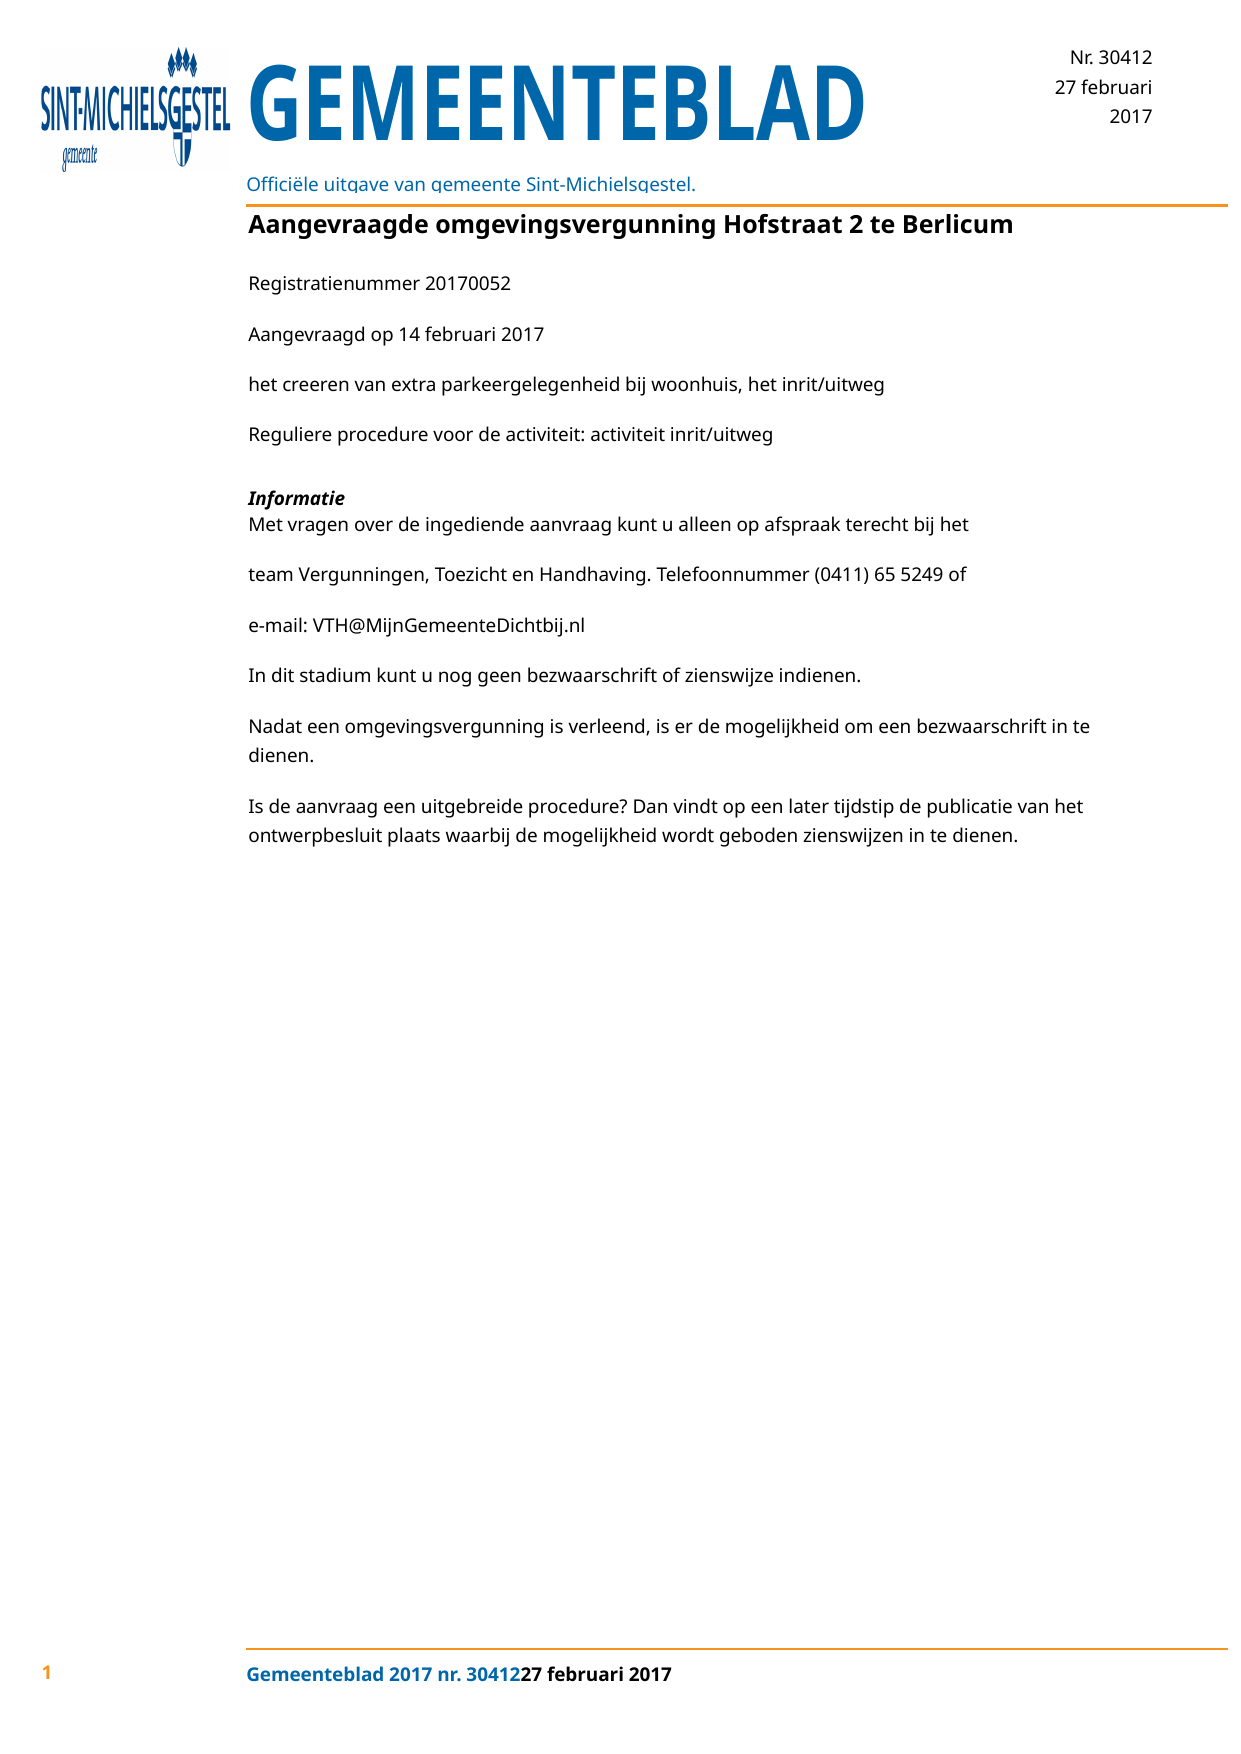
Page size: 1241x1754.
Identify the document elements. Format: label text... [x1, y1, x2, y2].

text Nadat een omgevingsvergunning is verleend, is er de mogelijkheid om een bezwaarschrift in te dienen. [248, 713, 1152, 768]
text het creeren van extra parkeergelegenheid bij woonhuis, het inrit/uitweg [248, 371, 1152, 397]
text e-mail: VTH@MijnGemeenteDichtbij.nl [248, 612, 1152, 638]
text Is de aanvraag een uitgebreide procedure? Dan vindt op een later tijdstip de publicatie van het ontwerpbesluit plaats waarbij de mogelijkheid wordt geboden zienswijzen in te dienen. [248, 793, 1152, 848]
text Registratienummer 20170052 [248, 270, 1152, 296]
text Met vragen over de ingediende aanvraag kunt u alleen op afspraak terecht bij het [248, 511, 1152, 537]
text Reguliere procedure voor de activiteit: activiteit inrit/uitweg [248, 422, 1152, 447]
text Informatie [248, 486, 1152, 511]
text Aangevraagd op 14 februari 2017 [248, 321, 1152, 346]
text team Vergunningen, Toezicht en Handhaving. Telefoonnummer (0411) 65 5249 of [248, 562, 1152, 587]
text Aangevraagde omgevingsvergunning Hofstraat 2 te Berlicum [248, 207, 1152, 241]
picture [41, 47, 231, 172]
text In dit stadium kunt u nog geen bezwaarschrift of zienswijze indienen. [248, 662, 1152, 688]
